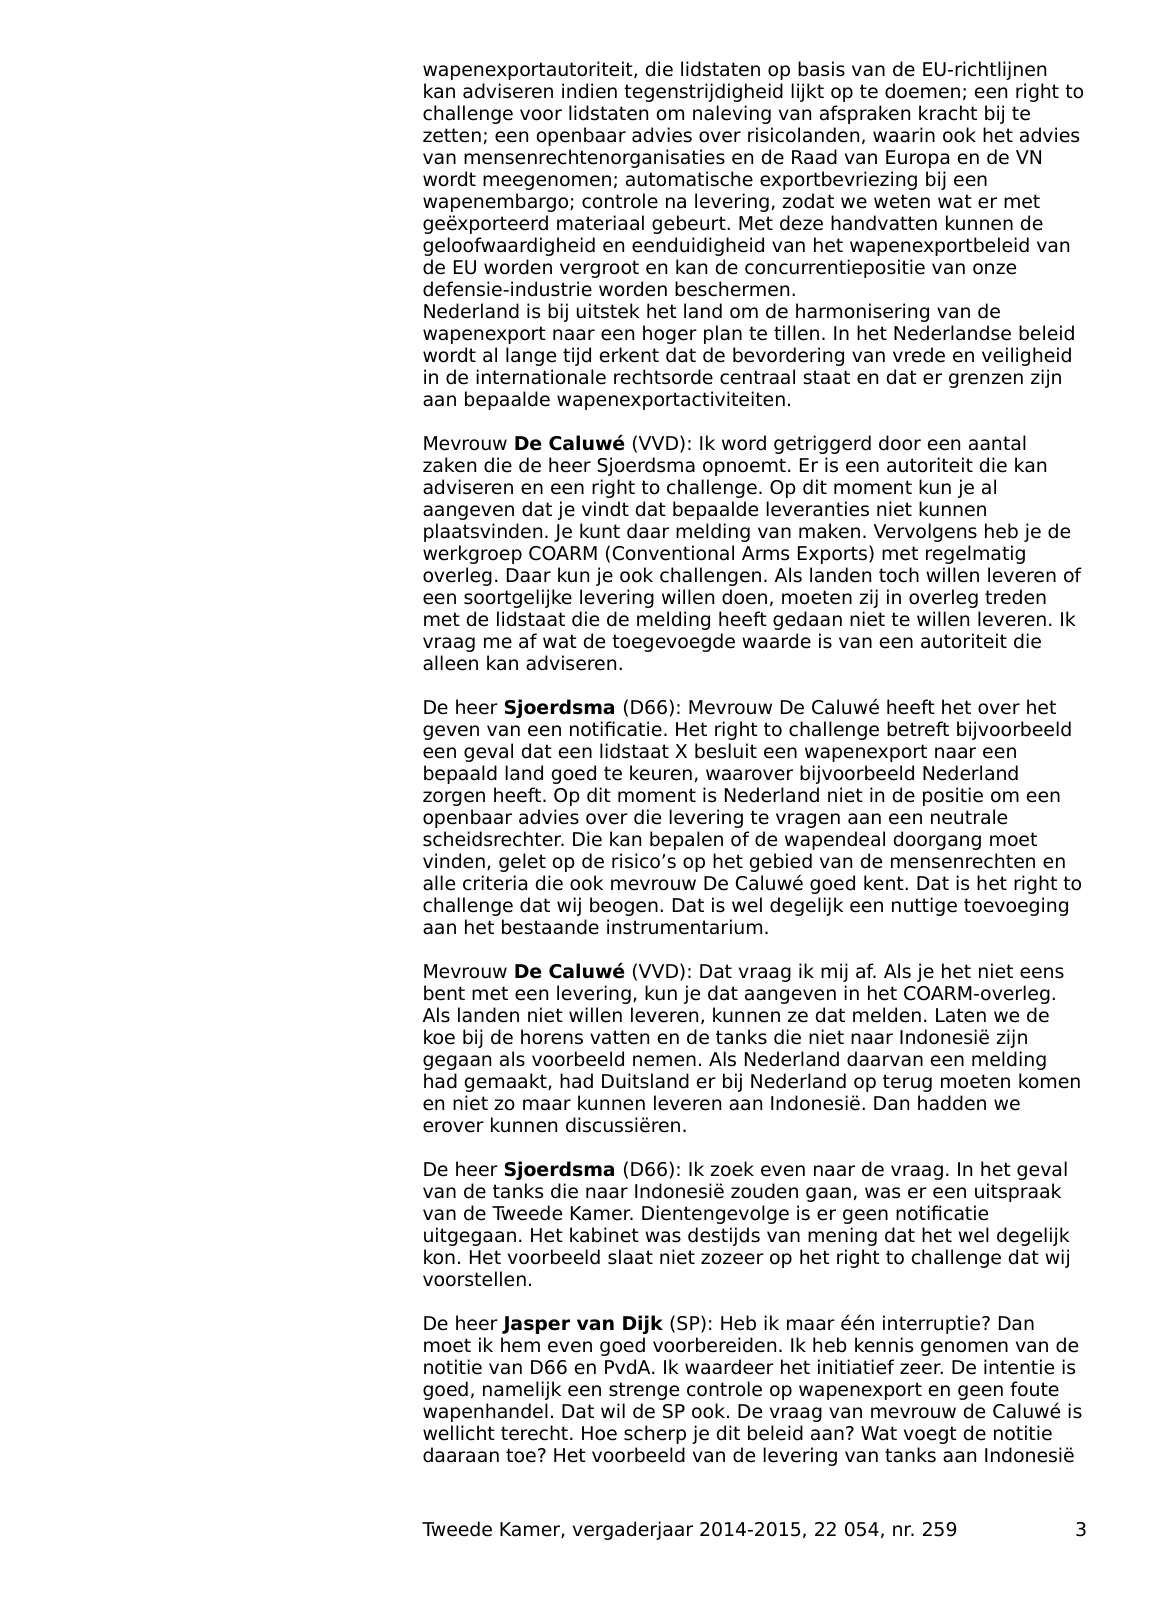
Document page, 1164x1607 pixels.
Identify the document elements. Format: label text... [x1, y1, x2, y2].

text De heer Sjoerdsma (D66): Ik zoek even naar de vraag. In het geval van de tanks die naar Indonesië zouden gaan, was er een uitspraak van de Tweede Kamer. Dientengevolge is er geen notificatie uitgegaan. Het kabinet was destijds van mening dat het wel degelijk kon. Het voorbeeld slaat niet zozeer op het right to challenge dat wij voorstellen. [422, 1159, 1087, 1291]
text Mevrouw De Caluwé (VVD): Dat vraag ik mij af. Als je het niet eens bent met een levering, kun je dat aangeven in het COARM-overleg. Als landen niet willen leveren, kunnen ze dat melden. Laten we de koe bij de horens vatten en de tanks die niet naar Indonesië zijn gegaan als voorbeeld nemen. Als Nederland daarvan een melding had gemaakt, had Duitsland er bij Nederland op terug moeten komen en niet zo maar kunnen leveren aan Indonesië. Dan hadden we erover kunnen discussiëren. [422, 961, 1087, 1137]
text De heer Jasper van Dijk (SP): Heb ik maar één interruptie? Dan moet ik hem even goed voorbereiden. Ik heb kennis genomen van de notitie van D66 en PvdA. Ik waardeer het initiatief zeer. De intentie is goed, namelijk een strenge controle op wapenexport en geen foute wapenhandel. Dat wil de SP ook. De vraag van mevrouw de Caluwé is wellicht terecht. Hoe scherp je dit beleid aan? Wat voegt de notitie daaraan toe? Het voorbeeld van de levering van tanks aan Indonesië [422, 1313, 1087, 1467]
text Mevrouw De Caluwé (VVD): Ik word getriggerd door een aantal zaken die de heer Sjoerdsma opnoemt. Er is een autoriteit die kan adviseren en een right to challenge. Op dit moment kun je al aangeven dat je vindt dat bepaalde leveranties niet kunnen plaatsvinden. Je kunt daar melding van maken. Vervolgens heb je de werkgroep COARM (Conventional Arms Exports) met regelmatig overleg. Daar kun je ook challengen. Als landen toch willen leveren of een soortgelijke levering willen doen, moeten zij in overleg treden met de lidstaat die de melding heeft gedaan niet te willen leveren. Ik vraag me af wat de toegevoegde waarde is van een autoriteit die alleen kan adviseren. [422, 433, 1087, 675]
text Nederland is bij uitstek het land om de harmonisering van de wapenexport naar een hoger plan te tillen. In het Nederlandse beleid wordt al lange tijd erkent dat de bevordering van vrede en veiligheid in de internationale rechtsorde centraal staat en dat er grenzen zijn aan bepaalde wapenexportactiviteiten. [422, 301, 1087, 411]
text wapenexportautoriteit, die lidstaten op basis van de EU-richtlijnen kan adviseren indien tegenstrijdigheid lijkt op te doemen; een right to challenge voor lidstaten om naleving van afspraken kracht bij te zetten; een openbaar advies over risicolanden, waarin ook het advies van mensenrechtenorganisaties en de Raad van Europa en de VN wordt meegenomen; automatische exportbevriezing bij een wapenembargo; controle na levering, zodat we weten wat er met geëxporteerd materiaal gebeurt. Met deze handvatten kunnen de geloofwaardigheid en eenduidigheid van het wapenexportbeleid van de EU worden vergroot en kan de concurrentiepositie van onze defensie-industrie worden beschermen. [422, 59, 1087, 301]
text De heer Sjoerdsma (D66): Mevrouw De Caluwé heeft het over het geven van een notificatie. Het right to challenge betreft bijvoorbeeld een geval dat een lidstaat X besluit een wapenexport naar een bepaald land goed te keuren, waarover bijvoorbeeld Nederland zorgen heeft. Op dit moment is Nederland niet in de positie om een openbaar advies over die levering te vragen aan een neutrale scheidsrechter. Die kan bepalen of de wapendeal doorgang moet vinden, gelet op de risico’s op het gebied van de mensenrechten en alle criteria die ook mevrouw De Caluwé goed kent. Dat is het right to challenge dat wij beogen. Dat is wel degelijk een nuttige toevoeging aan het bestaande instrumentarium. [422, 697, 1087, 939]
